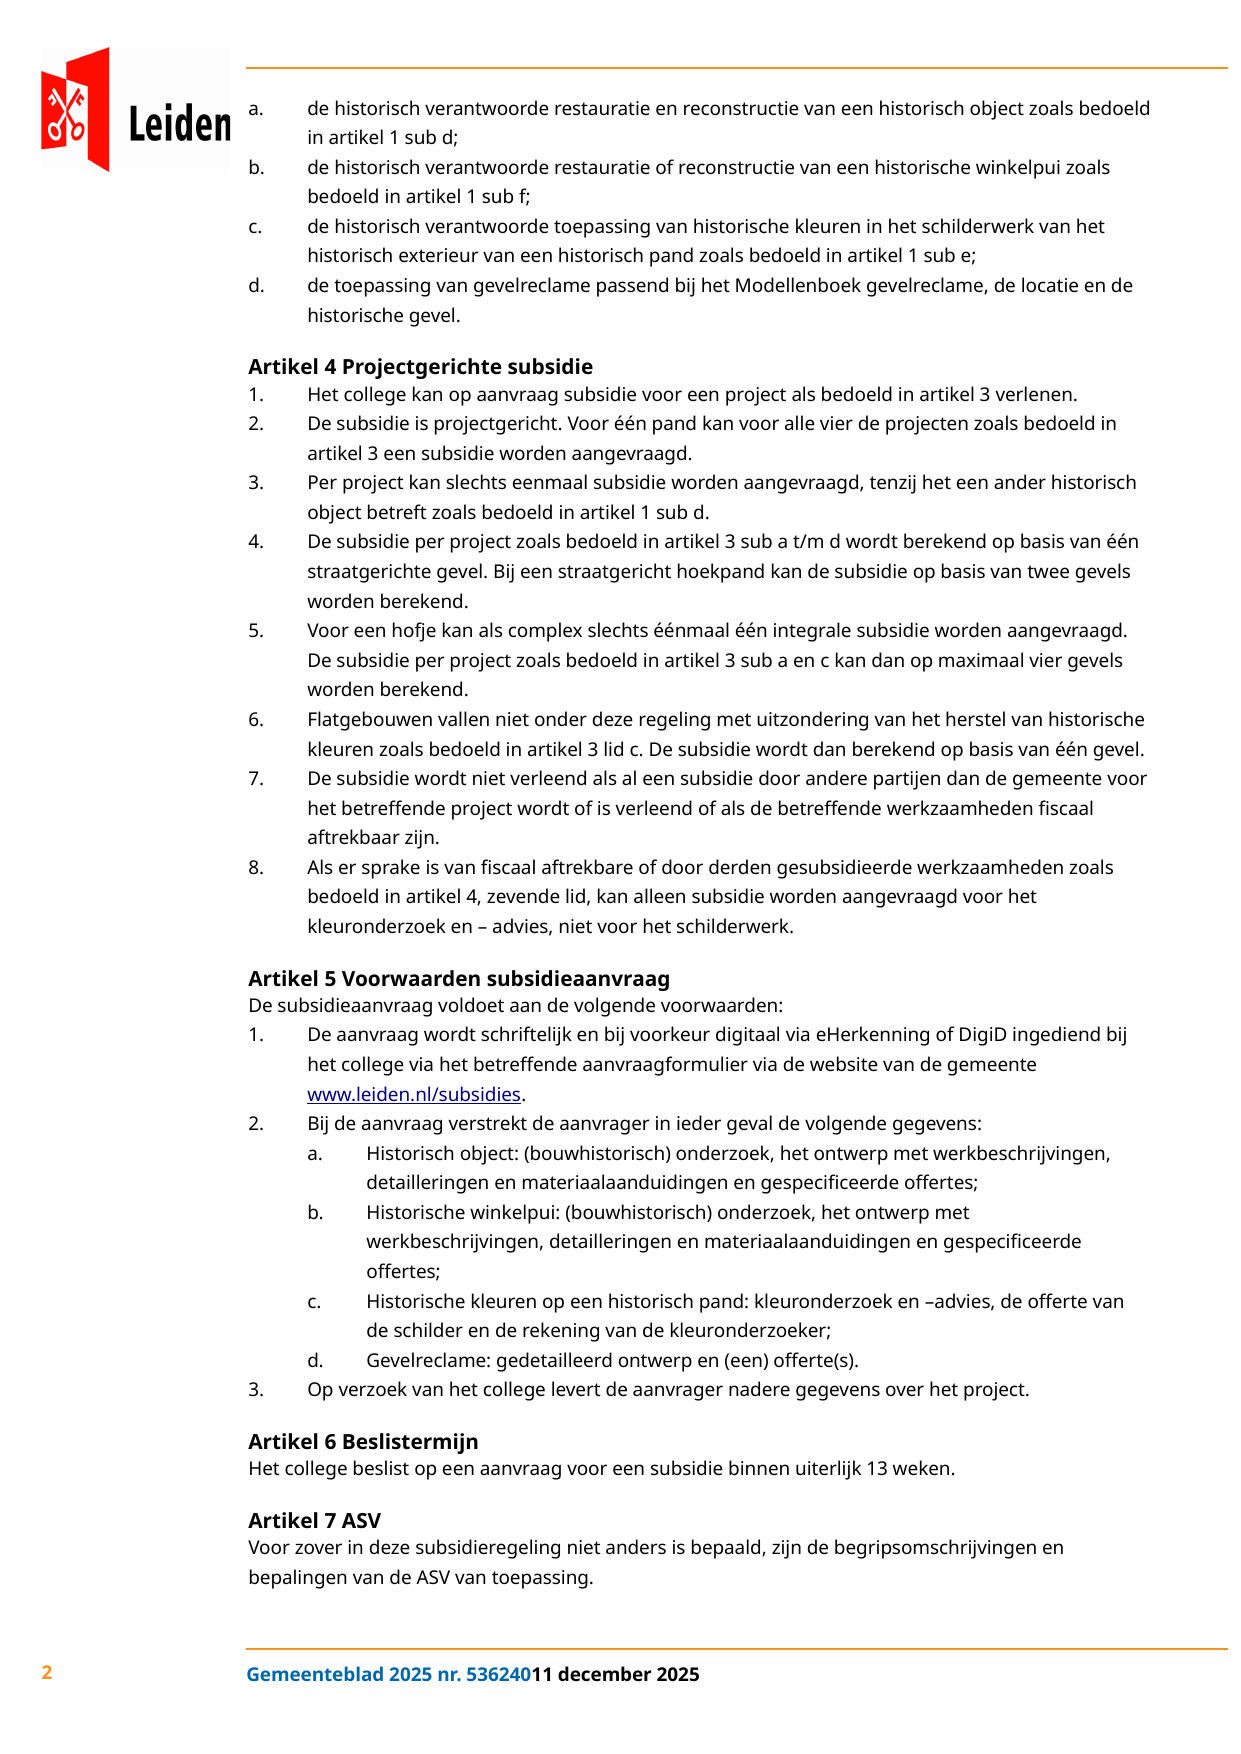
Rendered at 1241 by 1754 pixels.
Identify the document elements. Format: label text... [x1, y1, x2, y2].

list Gevelreclame: gedetailleerd ontwerp en (een) offerte(s). [307, 1347, 1152, 1373]
text Voor zover in deze subsidieregeling niet anders is bepaald, zijn de begripsomschrijvingen en bepalingen van de ASV van toepassing. [248, 1534, 1152, 1590]
list De subsidie wordt niet verleend als al een subsidie door andere partijen dan de gemeente voor het betreffende project wordt of is verleend of als de betreffende werkzaamheden fiscaal aftrekbaar zijn. [248, 765, 1152, 850]
list Historische kleuren op een historisch pand: kleuronderzoek en –advies, de offerte van de schilder en de rekening van de kleuronderzoeker; [307, 1288, 1152, 1343]
text Artikel 7 ASV [248, 1506, 1152, 1534]
list Flatgebouwen vallen niet onder deze regeling met uitzondering van het herstel van historische kleuren zoals bedoeld in artikel 3 lid c. De subsidie wordt dan berekend op basis van één gevel. [248, 706, 1152, 761]
list Per project kan slechts eenmaal subsidie worden aangevraagd, tenzij het een ander historisch object betreft zoals bedoeld in artikel 1 sub d. [248, 469, 1152, 525]
text Artikel 4 Projectgerichte subsidie [248, 352, 1152, 381]
list Bij de aanvraag verstrekt de aanvrager in ieder geval de volgende gegevens: [248, 1110, 1152, 1136]
picture [41, 47, 231, 172]
list Op verzoek van het college levert de aanvrager nadere gegevens over het project. [248, 1377, 1152, 1402]
list de historisch verantwoorde restauratie en reconstructie van een historisch object zoals bedoeld in artikel 1 sub d; [248, 95, 1152, 150]
list Historische winkelpui: (bouwhistorisch) onderzoek, het ontwerp met werkbeschrijvingen, detailleringen en materiaalaanduidingen en gespecificeerde offertes; [307, 1199, 1152, 1284]
list de historisch verantwoorde toepassing van historische kleuren in het schilderwerk van het historisch exterieur van een historisch pand zoals bedoeld in artikel 1 sub e; [248, 213, 1152, 268]
list De aanvraag wordt schriftelijk en bij voorkeur digitaal via eHerkenning of DigiD ingediend bij het college via het betreffende aanvraagformulier via de website van de gemeente www.leiden.nl/subsidies. [248, 1022, 1152, 1107]
text Artikel 6 Beslistermijn [248, 1427, 1152, 1456]
list de historisch verantwoorde restauratie of reconstructie van een historische winkelpui zoals bedoeld in artikel 1 sub f; [248, 154, 1152, 209]
list de toepassing van gevelreclame passend bij het Modellenboek gevelreclame, de locatie en de historische gevel. [248, 272, 1152, 328]
text Het college beslist op een aanvraag voor een subsidie binnen uiterlijk 13 weken. [248, 1456, 1152, 1481]
list Historisch object: (bouwhistorisch) onderzoek, het ontwerp met werkbeschrijvingen, detailleringen en materiaalaanduidingen en gespecificeerde offertes; [307, 1140, 1152, 1195]
text Artikel 5 Voorwaarden subsidieaanvraag [248, 964, 1152, 992]
list De subsidie is projectgericht. Voor één pand kan voor alle vier de projecten zoals bedoeld in artikel 3 een subsidie worden aangevraagd. [248, 410, 1152, 466]
list De subsidie per project zoals bedoeld in artikel 3 sub a t/m d wordt berekend op basis van één straatgerichte gevel. Bij een straatgericht hoekpand kan de subsidie op basis van twee gevels worden berekend. [248, 529, 1152, 613]
list Voor een hofje kan als complex slechts éénmaal één integrale subsidie worden aangevraagd. De subsidie per project zoals bedoeld in artikel 3 sub a en c kan dan op maximaal vier gevels worden berekend. [248, 617, 1152, 702]
list Als er sprake is van fiscaal aftrekbare of door derden gesubsidieerde werkzaamheden zoals bedoeld in artikel 4, zevende lid, kan alleen subsidie worden aangevraagd voor het kleuronderzoek en – advies, niet voor het schilderwerk. [248, 854, 1152, 939]
text De subsidieaanvraag voldoet aan de volgende voorwaarden: [248, 992, 1152, 1018]
list Het college kan op aanvraag subsidie voor een project als bedoeld in artikel 3 verlenen. [248, 381, 1152, 406]
